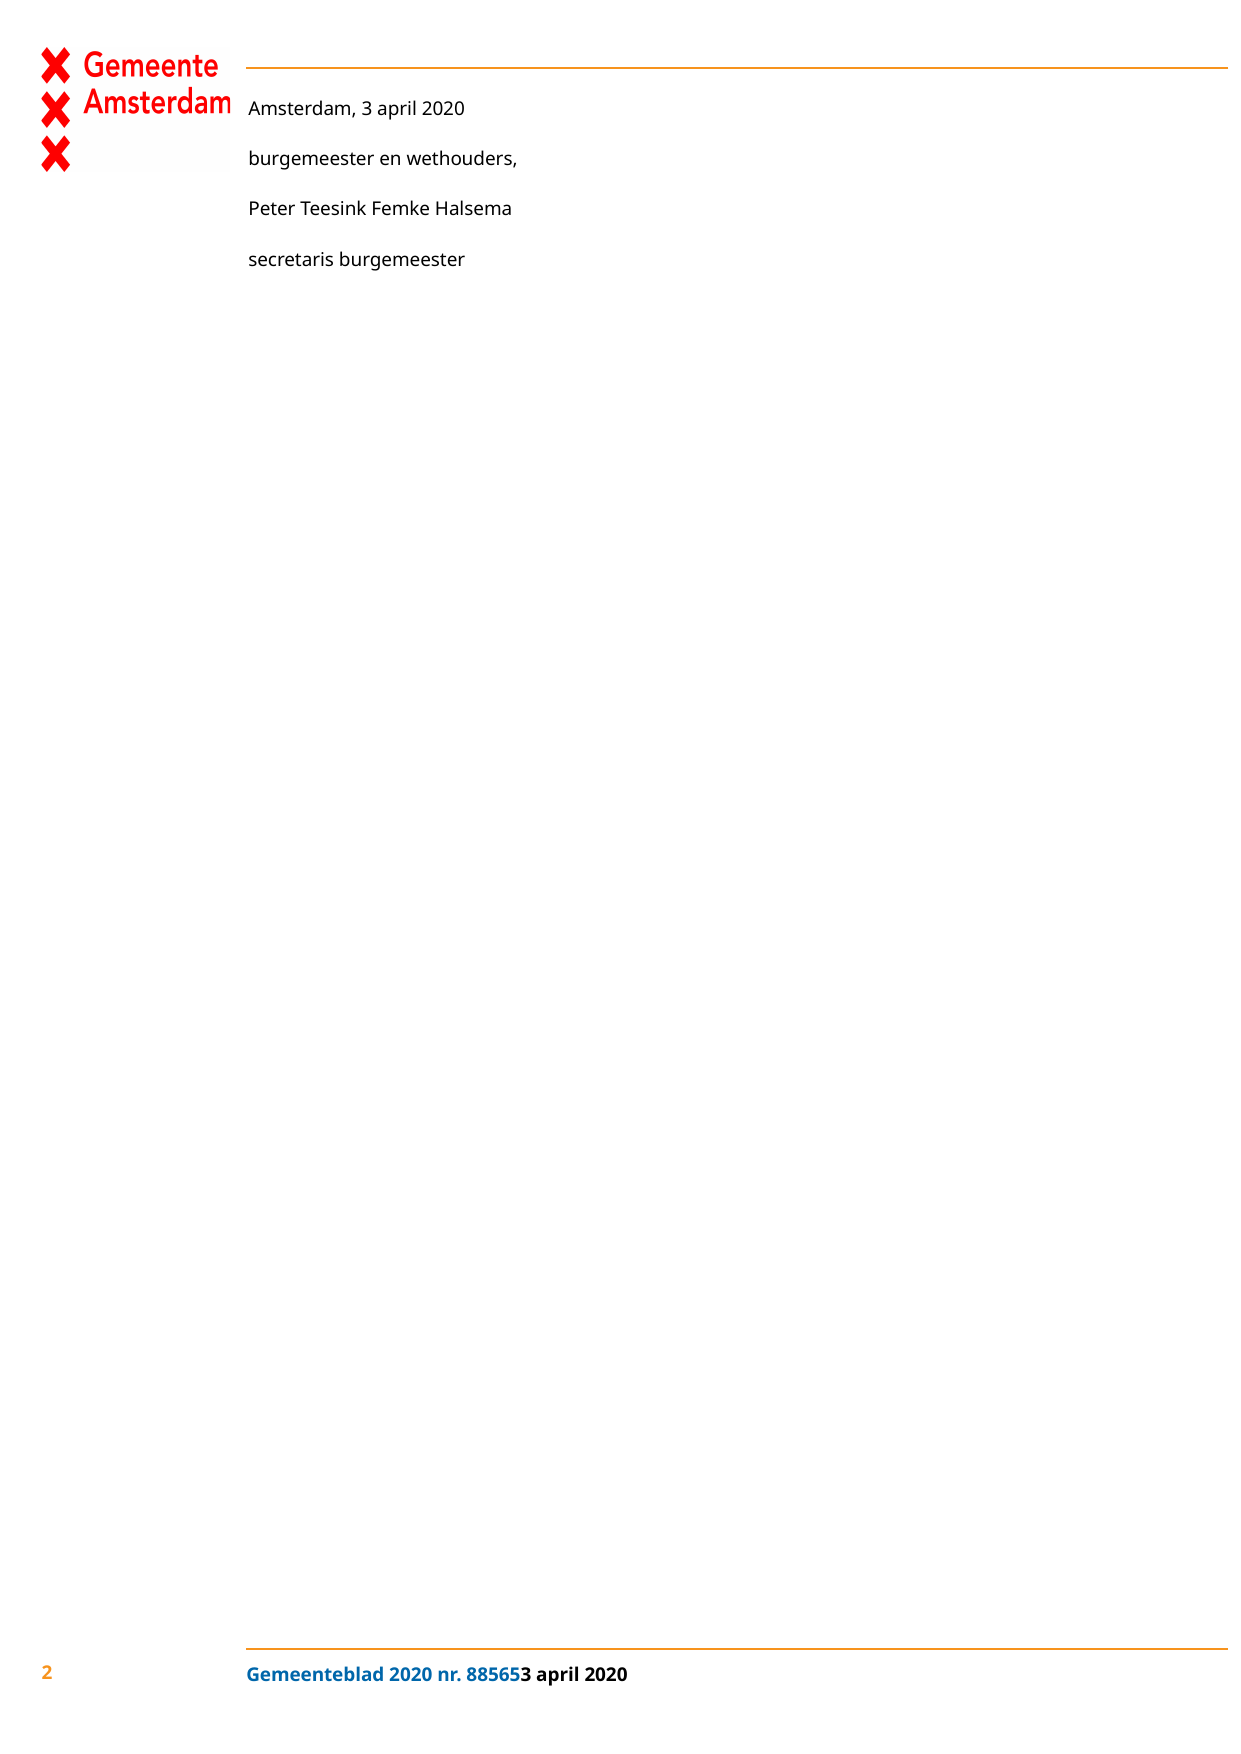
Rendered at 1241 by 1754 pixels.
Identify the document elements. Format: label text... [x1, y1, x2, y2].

text burgemeester en wethouders, [248, 145, 1152, 171]
text Amsterdam, 3 april 2020 [248, 95, 1152, 121]
text Peter Teesink Femke Halsema [248, 196, 1152, 221]
picture [41, 47, 231, 172]
text secretaris burgemeester [248, 246, 1152, 272]
